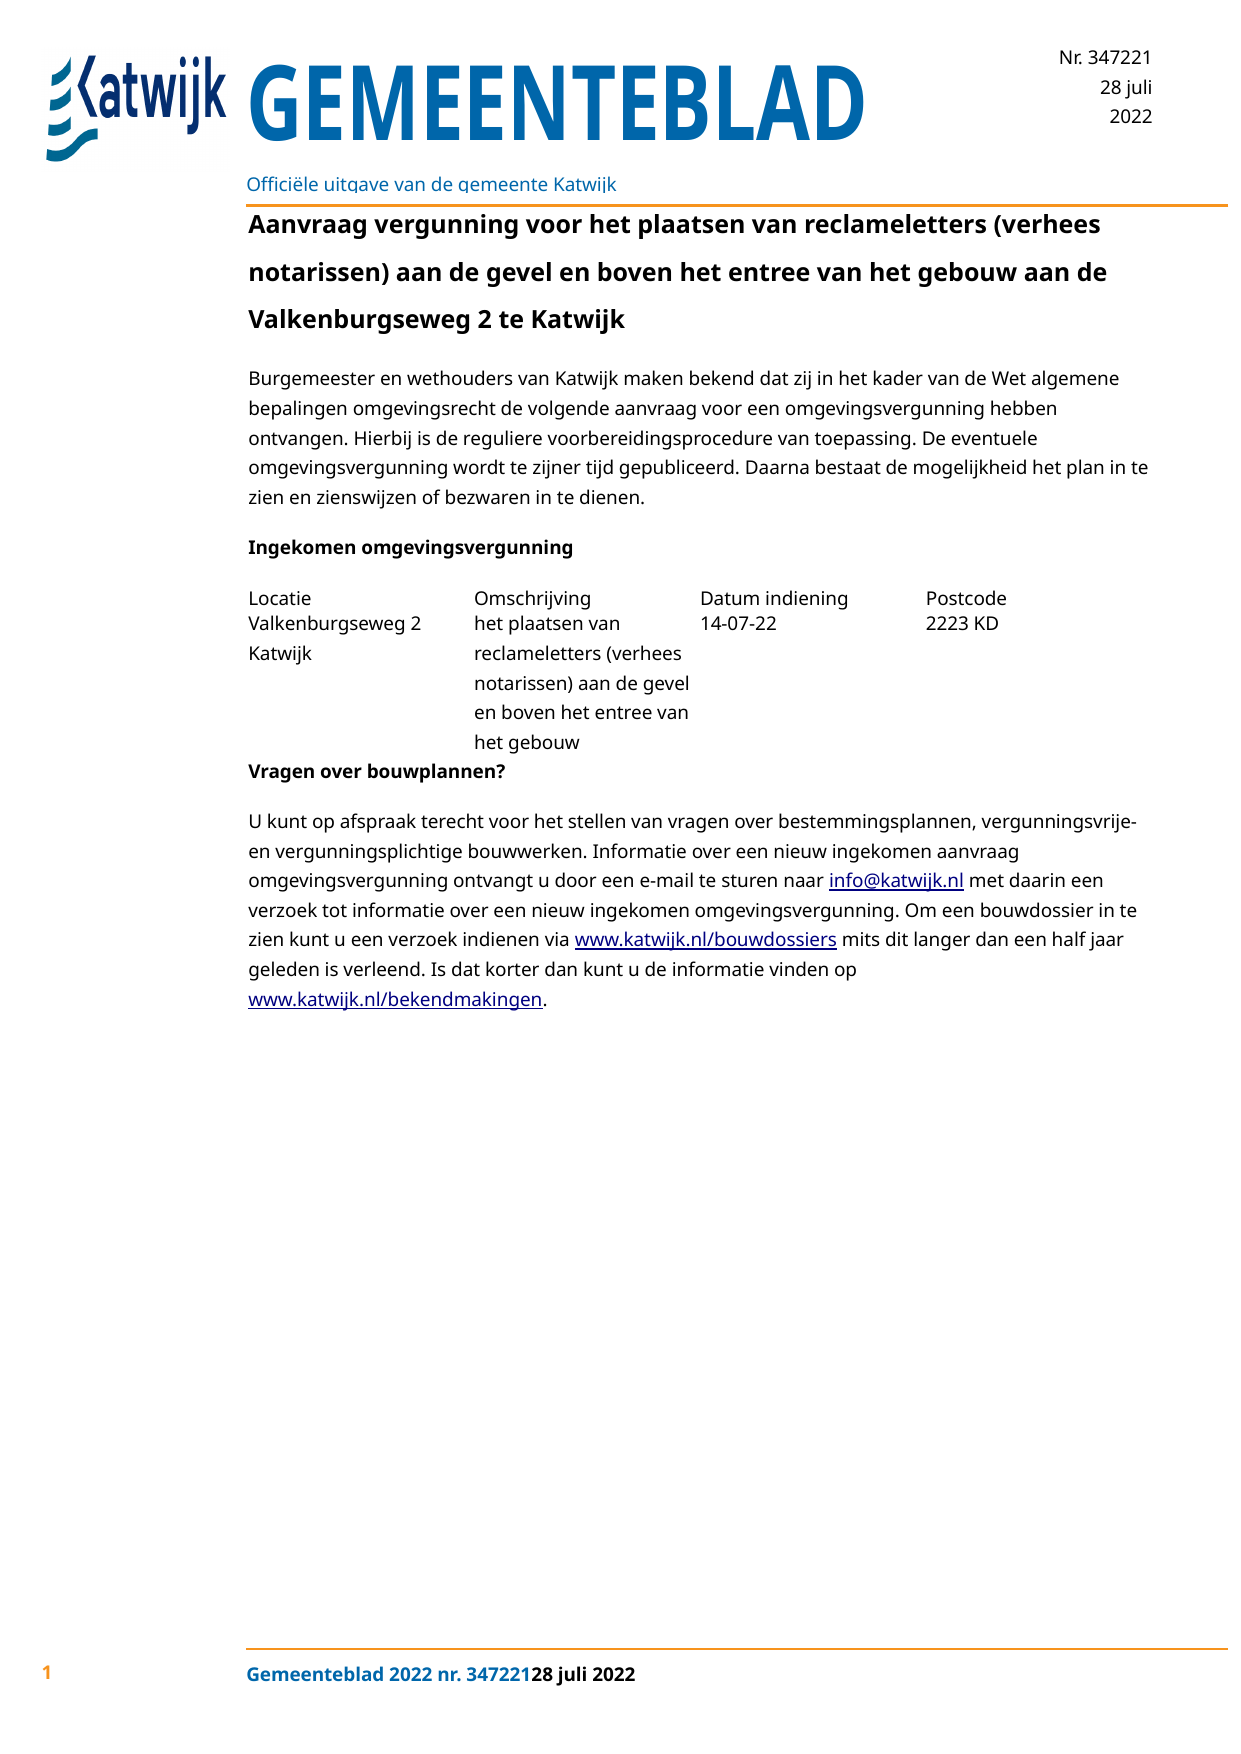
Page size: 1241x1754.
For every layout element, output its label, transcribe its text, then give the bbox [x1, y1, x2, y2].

text Vragen over bouwplannen? [248, 758, 1152, 783]
picture [41, 47, 231, 172]
text Aanvraag vergunning voor het plaatsen van reclameletters (verhees notarissen) aan de gevel en boven het entree van het gebouw aan de Valkenburgseweg 2 te Katwijk [248, 207, 1152, 336]
text U kunt op afspraak terecht voor het stellen van vragen over bestemmingsplannen, vergunningsvrije- en vergunningsplichtige bouwwerken. Informatie over een nieuw ingekomen aanvraag omgevingsvergunning ontvangt u door een e-mail te sturen naar info@katwijk.nl met daarin een verzoek tot informatie over een nieuw ingekomen omgevingsvergunning. Om een bouwdossier in te zien kunt u een verzoek indienen via www.katwijk.nl/bouwdossiers mits dit langer dan een half jaar geleden is verleend. Is dat korter dan kunt u de informatie vinden op www.katwijk.nl/bekendmakingen. [248, 808, 1152, 1011]
table_header Postcode [926, 585, 1152, 611]
table_cell 14-07-22 [700, 611, 926, 754]
table_header Omschrijving [474, 585, 700, 611]
table_cell Valkenburgseweg 2 Katwijk [248, 611, 474, 754]
table_cell het plaatsen van reclameletters (verhees notarissen) aan de gevel en boven het entree van het gebouw [474, 611, 700, 754]
table_header Locatie [248, 585, 474, 611]
text Burgemeester en wethouders van Katwijk maken bekend dat zij in het kader van de Wet algemene bepalingen omgevingsrecht de volgende aanvraag voor een omgevingsvergunning hebben ontvangen. Hierbij is de reguliere voorbereidingsprocedure van toepassing. De eventuele omgevingsvergunning wordt te zijner tijd gepubliceerd. Daarna bestaat de mogelijkheid het plan in te zien en zienswijzen of bezwaren in te dienen. [248, 366, 1152, 509]
table_cell 2223 KD [926, 611, 1152, 754]
text Ingekomen omgevingsvergunning [248, 534, 1152, 560]
table_header Datum indiening [700, 585, 926, 611]
